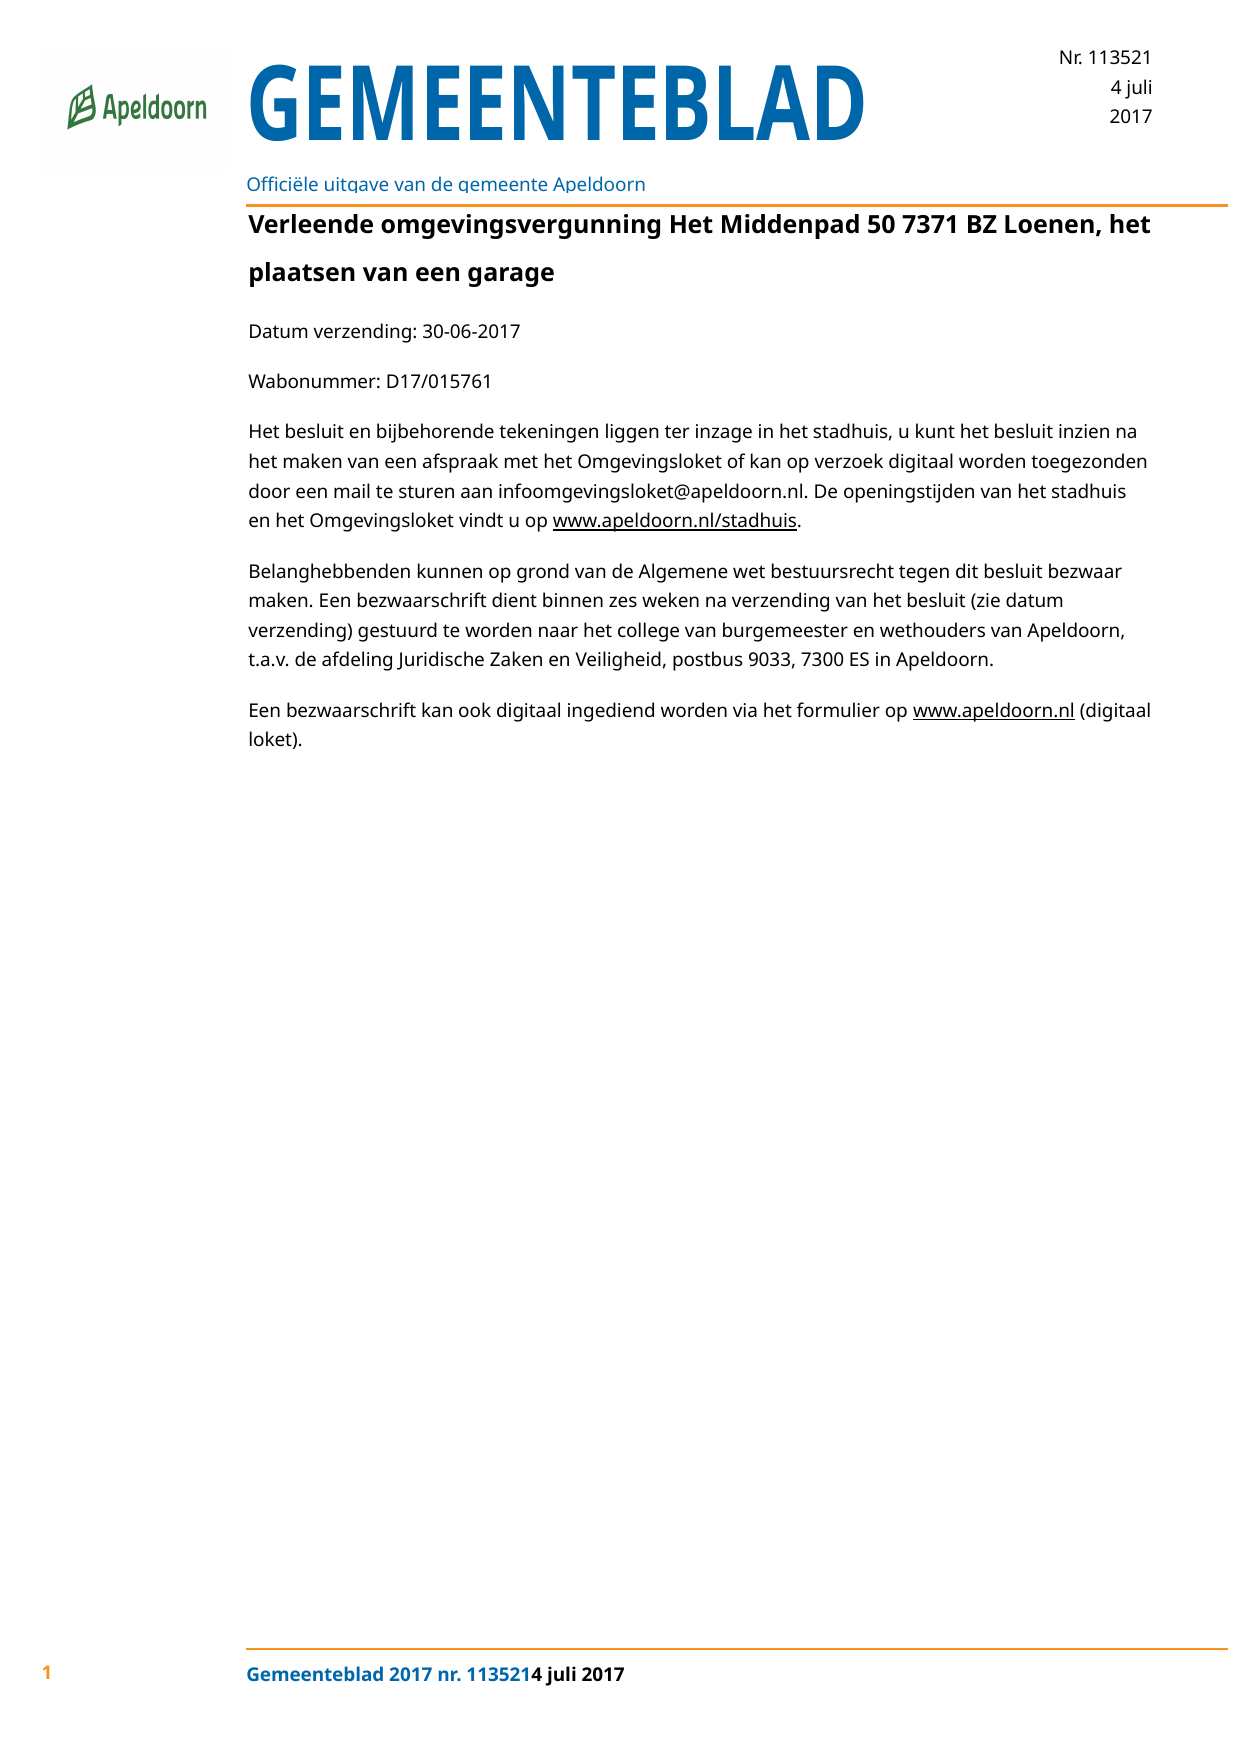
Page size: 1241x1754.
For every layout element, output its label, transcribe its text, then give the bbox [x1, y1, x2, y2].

text Het besluit en bijbehorende tekeningen liggen ter inzage in het stadhuis, u kunt het besluit inzien na het maken van een afspraak met het Omgevingsloket of kan op verzoek digitaal worden toegezonden door een mail te sturen aan infoomgevingsloket@apeldoorn.nl. De openingstijden van het stadhuis en het Omgevingsloket vindt u op www.apeldoorn.nl/stadhuis. [248, 419, 1152, 533]
text Belanghebbenden kunnen op grond van de Algemene wet bestuursrecht tegen dit besluit bezwaar maken. Een bezwaarschrift dient binnen zes weken na verzending van het besluit (zie datum verzending) gestuurd te worden naar het college van burgemeester en wethouders van Apeldoorn, t.a.v. de afdeling Juridische Zaken en Veiligheid, postbus 9033, 7300 ES in Apeldoorn. [248, 558, 1152, 672]
text Datum verzending: 30-06-2017 [248, 318, 1152, 344]
text Wabonummer: D17/015761 [248, 368, 1152, 394]
text Een bezwaarschrift kan ook digitaal ingediend worden via het formulier op www.apeldoorn.nl (digitaal loket). [248, 697, 1152, 752]
picture [41, 47, 231, 172]
text Verleende omgevingsvergunning Het Middenpad 50 7371 BZ Loenen, het plaatsen van een garage [248, 207, 1152, 288]
